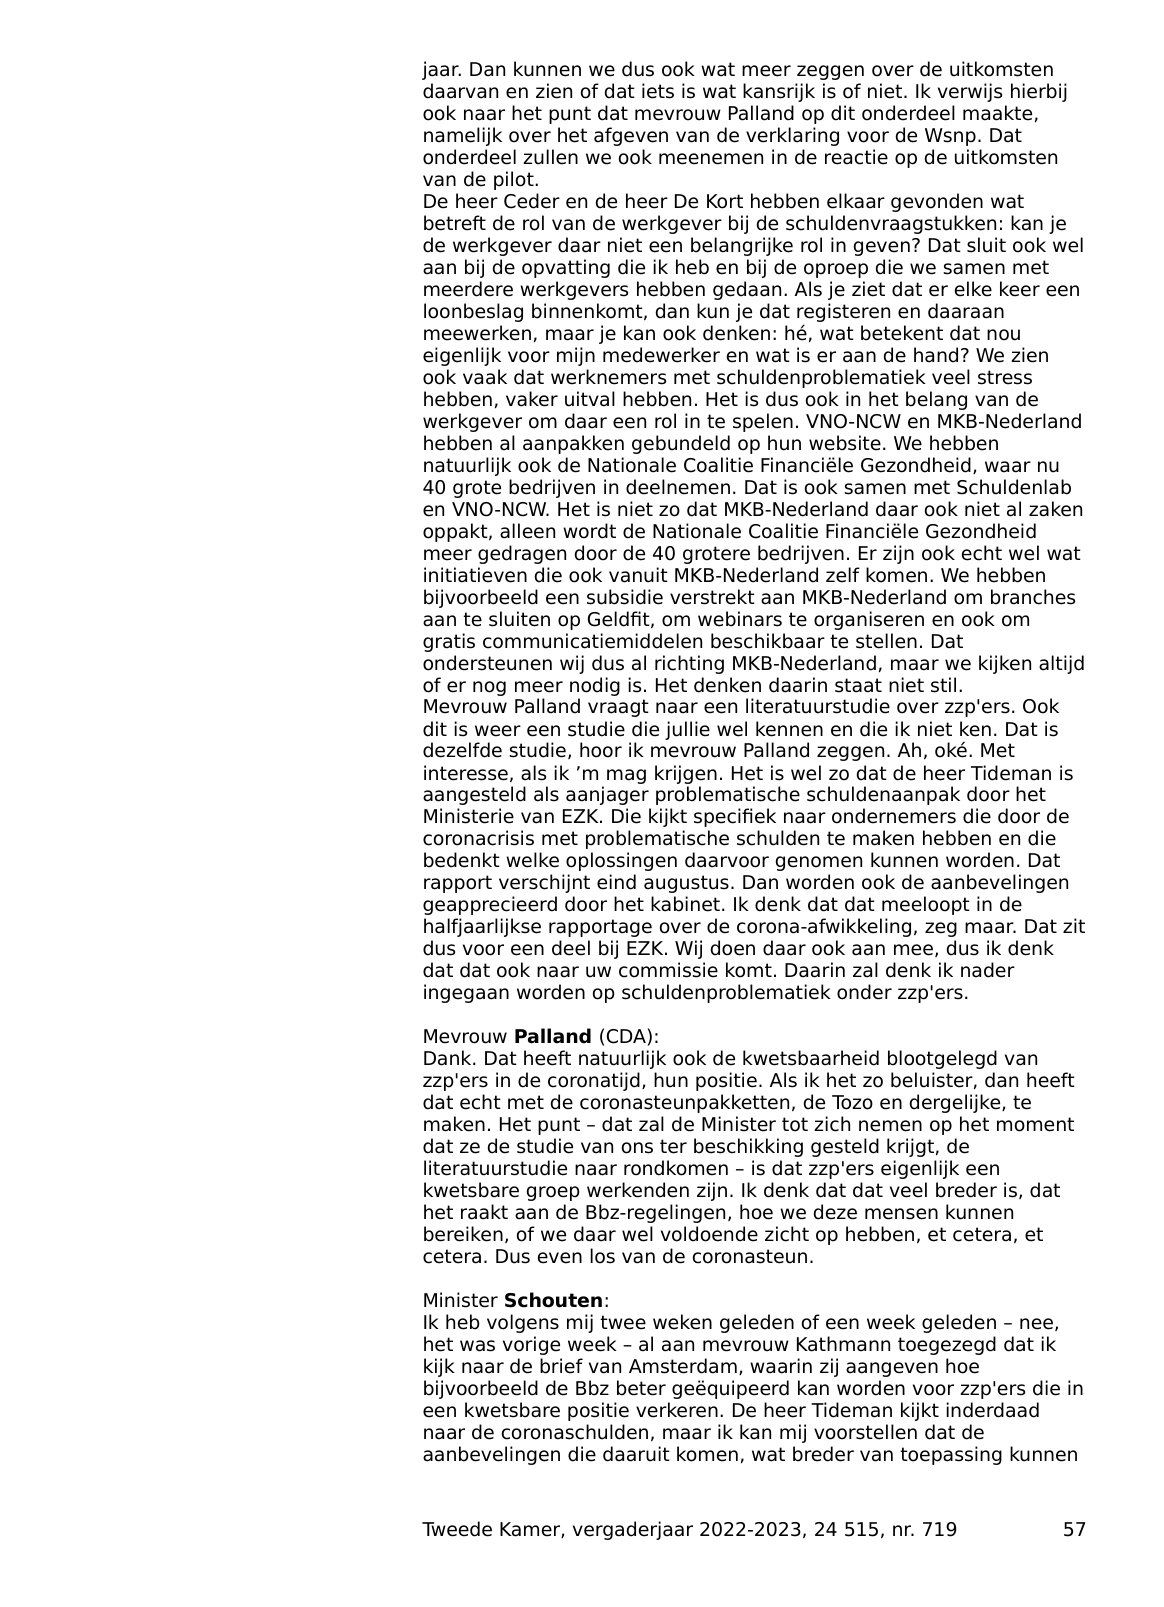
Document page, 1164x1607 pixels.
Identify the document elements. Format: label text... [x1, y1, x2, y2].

text jaar. Dan kunnen we dus ook wat meer zeggen over de uitkomsten daarvan en zien of dat iets is wat kansrijk is of niet. Ik verwijs hierbij ook naar het punt dat mevrouw Palland op dit onderdeel maakte, namelijk over het afgeven van de verklaring voor de Wsnp. Dat onderdeel zullen we ook meenemen in de reactie op de uitkomsten van de pilot. [422, 59, 1087, 191]
text Mevrouw Palland vraagt naar een literatuurstudie over zzp'ers. Ook dit is weer een studie die jullie wel kennen en die ik niet ken. Dat is dezelfde studie, hoor ik mevrouw Palland zeggen. Ah, oké. Met interesse, als ik ’m mag krijgen. Het is wel zo dat de heer Tideman is aangesteld als aanjager problematische schuldenaanpak door het Ministerie van EZK. Die kijkt specifiek naar ondernemers die door de coronacrisis met problematische schulden te maken hebben en die bedenkt welke oplossingen daarvoor genomen kunnen worden. Dat rapport verschijnt eind augustus. Dan worden ook de aanbevelingen geapprecieerd door het kabinet. Ik denk dat dat meeloopt in de halfjaarlijkse rapportage over de corona-afwikkeling, zeg maar. Dat zit dus voor een deel bij EZK. Wij doen daar ook aan mee, dus ik denk dat dat ook naar uw commissie komt. Daarin zal denk ik nader ingegaan worden op schuldenproblematiek onder zzp'ers. [422, 696, 1087, 1004]
text Dank. Dat heeft natuurlijk ook de kwetsbaarheid blootgelegd van zzp'ers in de coronatijd, hun positie. Als ik het zo beluister, dan heeft dat echt met de coronasteunpakketten, de Tozo en dergelijke, te maken. Het punt – dat zal de Minister tot zich nemen op het moment dat ze de studie van ons ter beschikking gesteld krijgt, de literatuurstudie naar rondkomen – is dat zzp'ers eigenlijk een kwetsbare groep werkenden zijn. Ik denk dat dat veel breder is, dat het raakt aan de Bbz-regelingen, hoe we deze mensen kunnen bereiken, of we daar wel voldoende zicht op hebben, et cetera, et cetera. Dus even los van de coronasteun. [422, 1048, 1087, 1268]
text Minister Schouten: [422, 1290, 1087, 1312]
text Mevrouw Palland (CDA): [422, 1026, 1087, 1048]
text Ik heb volgens mij twee weken geleden of een week geleden – nee, het was vorige week – al aan mevrouw Kathmann toegezegd dat ik kijk naar de brief van Amsterdam, waarin zij aangeven hoe bijvoorbeeld de Bbz beter geëquipeerd kan worden voor zzp'ers die in een kwetsbare positie verkeren. De heer Tideman kijkt inderdaad naar de coronaschulden, maar ik kan mij voorstellen dat de aanbevelingen die daaruit komen, wat breder van toepassing kunnen [422, 1312, 1087, 1466]
text De heer Ceder en de heer De Kort hebben elkaar gevonden wat betreft de rol van de werkgever bij de schuldenvraagstukken: kan je de werkgever daar niet een belangrijke rol in geven? Dat sluit ook wel aan bij de opvatting die ik heb en bij de oproep die we samen met meerdere werkgevers hebben gedaan. Als je ziet dat er elke keer een loonbeslag binnenkomt, dan kun je dat registeren en daaraan meewerken, maar je kan ook denken: hé, wat betekent dat nou eigenlijk voor mijn medewerker en wat is er aan de hand? We zien ook vaak dat werknemers met schuldenproblematiek veel stress hebben, vaker uitval hebben. Het is dus ook in het belang van de werkgever om daar een rol in te spelen. VNO-NCW en MKB-Nederland hebben al aanpakken gebundeld op hun website. We hebben natuurlijk ook de Nationale Coalitie Financiële Gezondheid, waar nu 40 grote bedrijven in deelnemen. Dat is ook samen met Schuldenlab en VNO-NCW. Het is niet zo dat MKB-Nederland daar ook niet al zaken oppakt, alleen wordt de Nationale Coalitie Financiële Gezondheid meer gedragen door de 40 grotere bedrijven. Er zijn ook echt wel wat initiatieven die ook vanuit MKB-Nederland zelf komen. We hebben bijvoorbeeld een subsidie verstrekt aan MKB-Nederland om branches aan te sluiten op Geldfit, om webinars te organiseren en ook om gratis communicatiemiddelen beschikbaar te stellen. Dat ondersteunen wij dus al richting MKB-Nederland, maar we kijken altijd of er nog meer nodig is. Het denken daarin staat niet stil. [422, 191, 1087, 696]
